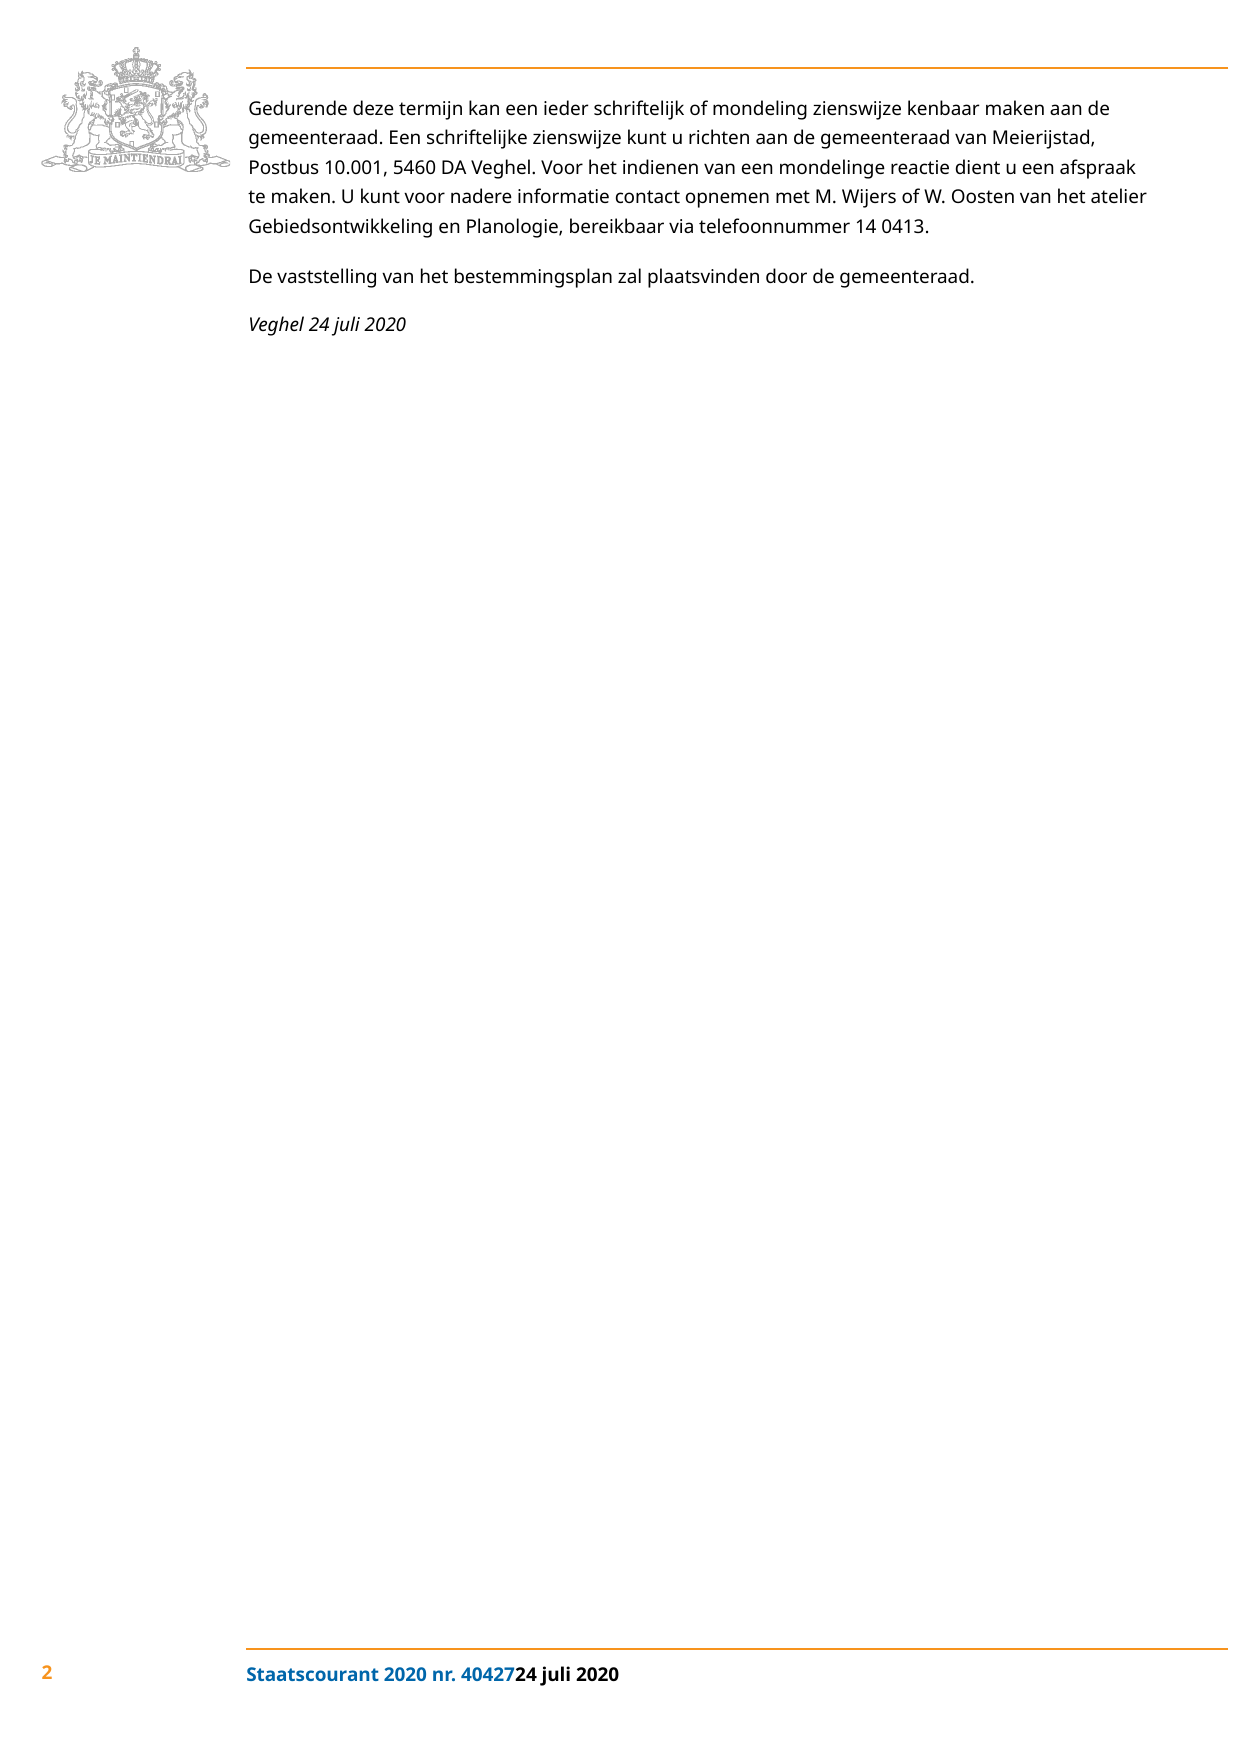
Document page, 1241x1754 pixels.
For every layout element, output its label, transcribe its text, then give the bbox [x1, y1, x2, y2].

text Veghel 24 juli 2020 [248, 311, 1152, 337]
text De vaststelling van het bestemmingsplan zal plaatsvinden door de gemeenteraad. [248, 263, 1152, 289]
text Gedurende deze termijn kan een ieder schriftelijk of mondeling zienswijze kenbaar maken aan de gemeenteraad. Een schriftelijke zienswijze kunt u richten aan de gemeenteraad van Meierijstad, Postbus 10.001, 5460 DA Veghel. Voor het indienen van een mondelinge reactie dient u een afspraak te maken. U kunt voor nadere informatie contact opnemen met M. Wijers of W. Oosten van het atelier Gebiedsontwikkeling en Planologie, bereikbaar via telefoonnummer 14 0413. [248, 95, 1152, 239]
picture [41, 47, 231, 172]
